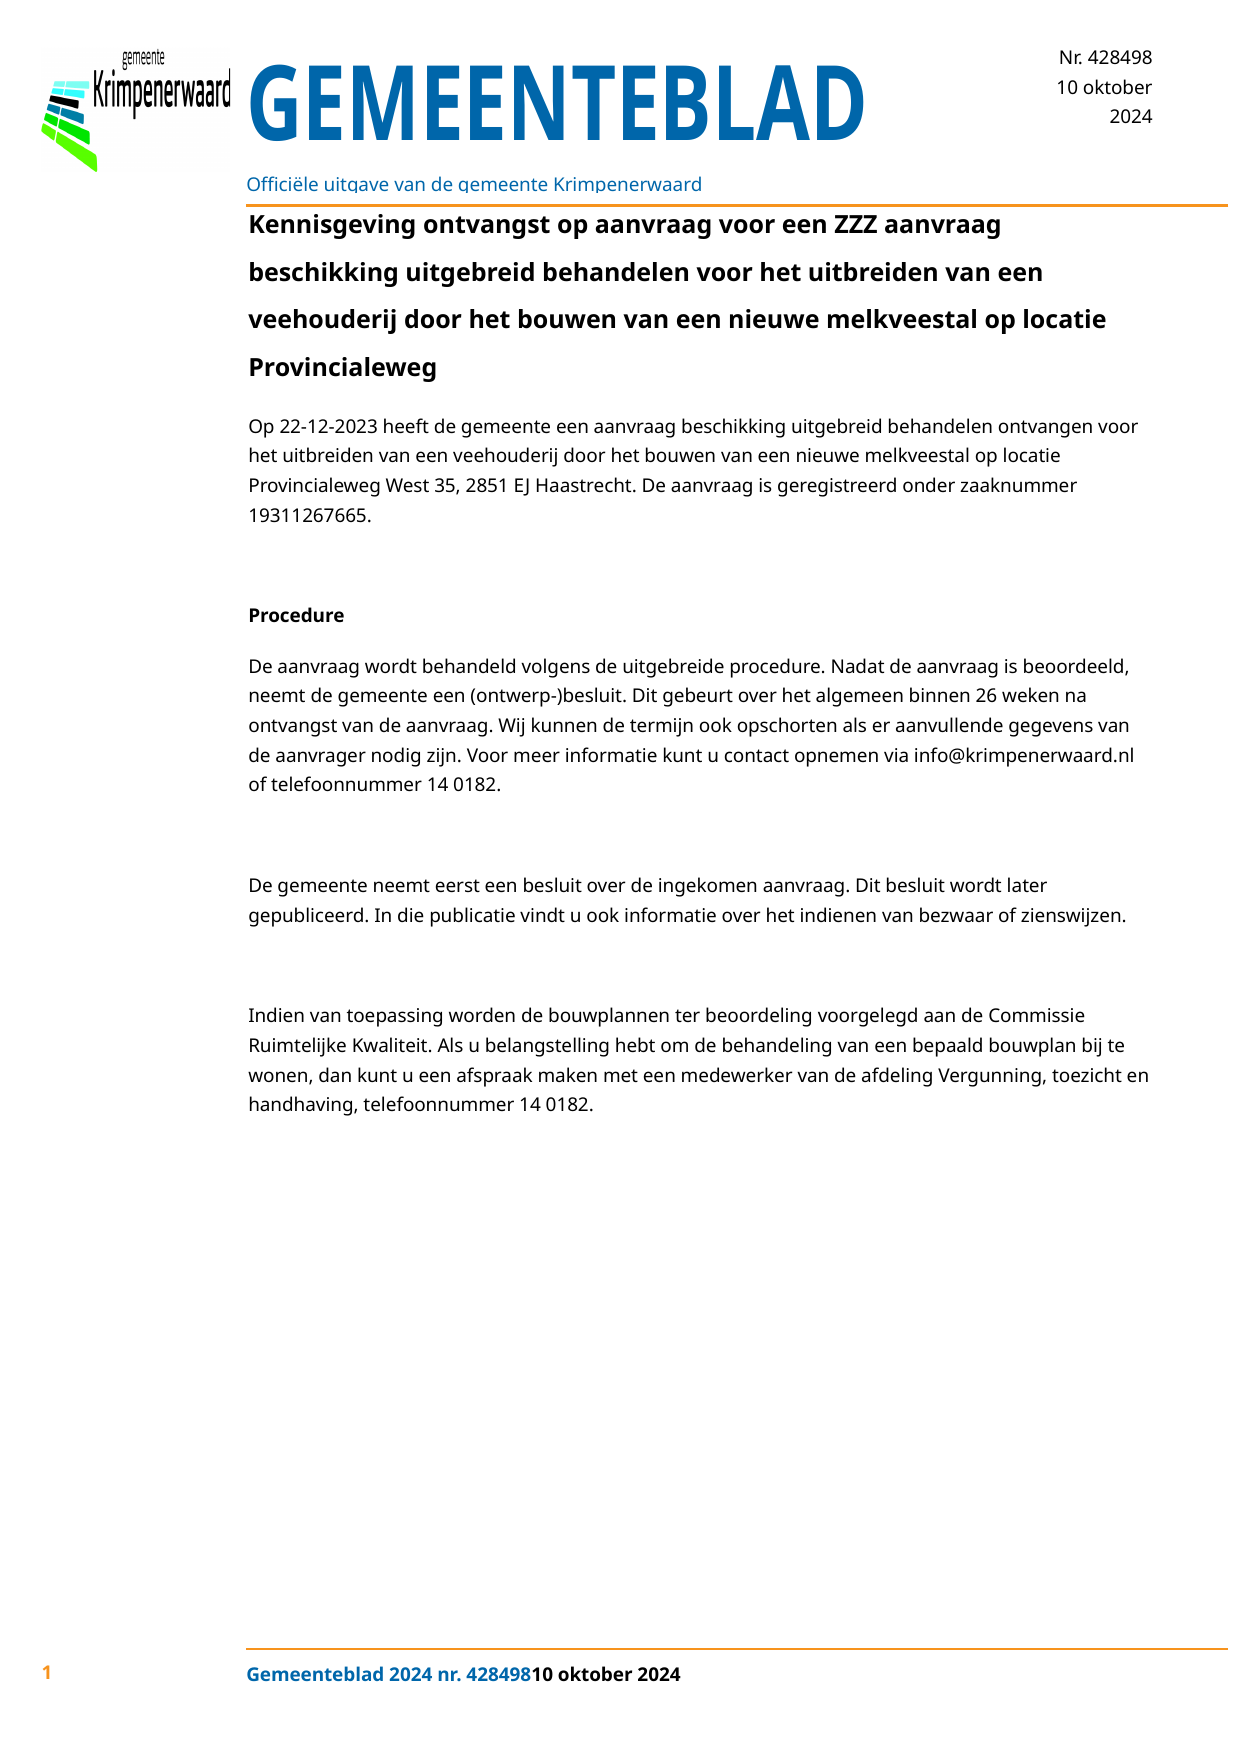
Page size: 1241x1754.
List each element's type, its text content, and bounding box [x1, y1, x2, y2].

text Procedure [248, 603, 1152, 628]
text De aanvraag wordt behandeld volgens de uitgebreide procedure. Nadat de aanvraag is beoordeeld, neemt de gemeente een (ontwerp-)besluit. Dit gebeurt over het algemeen binnen 26 weken na ontvangst van de aanvraag. Wij kunnen de termijn ook opschorten als er aanvullende gegevens van de aanvrager nodig zijn. Voor meer informatie kunt u contact opnemen via info@krimpenerwaard.nl of telefoonnummer 14 0182. [248, 653, 1152, 797]
text Indien van toepassing worden de bouwplannen ter beoordeling voorgelegd aan de Commissie Ruimtelijke Kwaliteit. Als u belangstelling hebt om de behandeling van een bepaald bouwplan bij te wonen, dan kunt u een afspraak maken met een medewerker van de afdeling Vergunning, toezicht en handhaving, telefoonnummer 14 0182. [248, 1003, 1152, 1117]
text De gemeente neemt eerst een besluit over de ingekomen aanvraag. Dit besluit wordt later gepubliceerd. In die publicatie vindt u ook informatie over het indienen van bezwaar of zienswijzen. [248, 872, 1152, 928]
text Op 22-12-2023 heeft de gemeente een aanvraag beschikking uitgebreid behandelen ontvangen voor het uitbreiden van een veehouderij door het bouwen van een nieuwe melkveestal op locatie Provincialeweg West 35, 2851 EJ Haastrecht. De aanvraag is geregistreerd onder zaaknummer 19311267665. [248, 413, 1152, 528]
picture [41, 47, 231, 172]
text Kennisgeving ontvangst op aanvraag voor een ZZZ aanvraag beschikking uitgebreid behandelen voor het uitbreiden van een veehouderij door het bouwen van een nieuwe melkveestal op locatie Provincialeweg [248, 207, 1152, 384]
